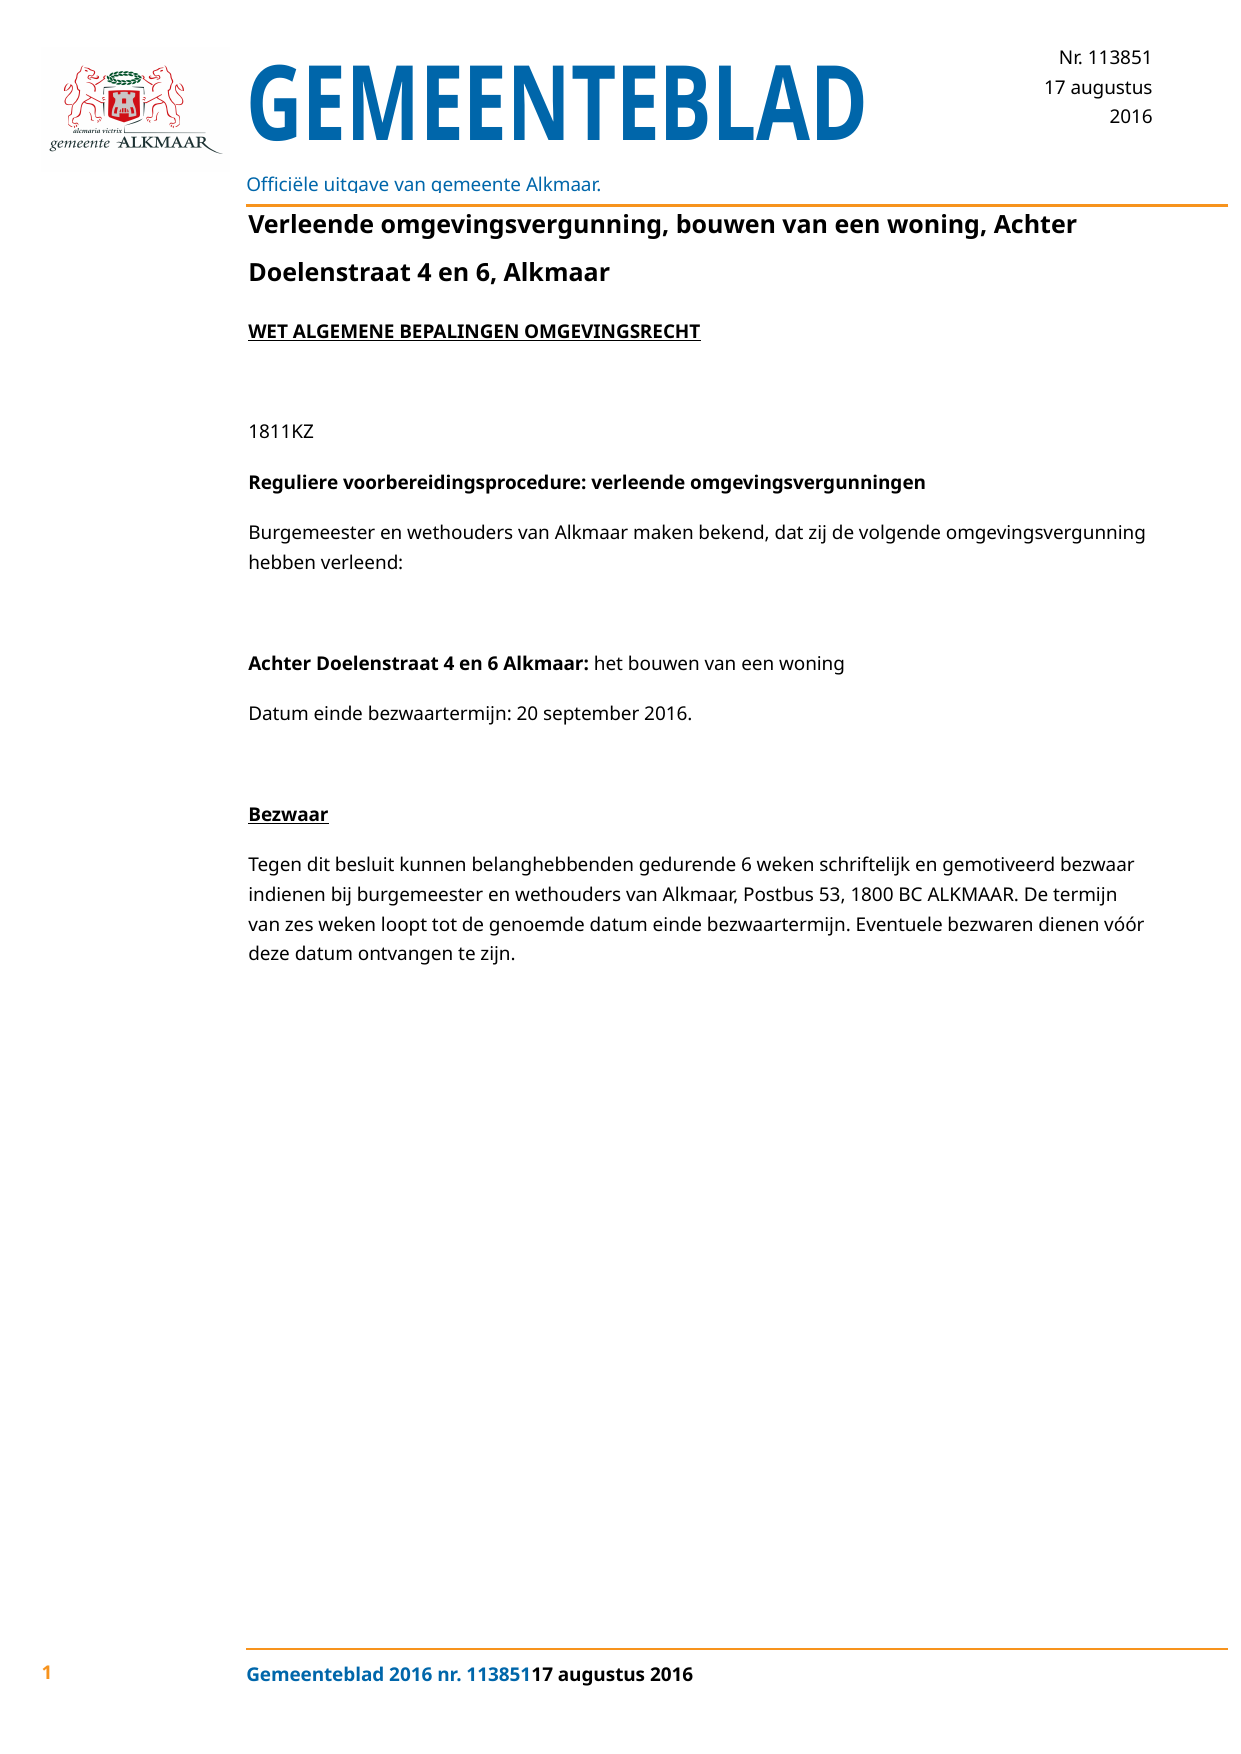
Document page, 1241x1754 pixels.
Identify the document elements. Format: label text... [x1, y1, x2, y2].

text Achter Doelenstraat 4 en 6 Alkmaar: het bouwen van een woning [248, 650, 1152, 676]
text Datum einde bezwaartermijn: 20 september 2016. [248, 700, 1152, 726]
text Burgemeester en wethouders van Alkmaar maken bekend, dat zij de volgende omgevingsvergunning hebben verleend: [248, 519, 1152, 575]
text Verleende omgevingsvergunning, bouwen van een woning, Achter Doelenstraat 4 en 6, Alkmaar [248, 207, 1152, 288]
text Bezwaar [248, 801, 1152, 827]
text Reguliere voorbereidingsprocedure: verleende omgevingsvergunningen [248, 469, 1152, 495]
text WET ALGEMENE BEPALINGEN OMGEVINGSRECHT [248, 318, 1152, 344]
text Tegen dit besluit kunnen belanghebbenden gedurende 6 weken schriftelijk en gemotiveerd bezwaar indienen bij burgemeester en wethouders van Alkmaar, Postbus 53, 1800 BC ALKMAAR. De termijn van zes weken loopt tot de genoemde datum einde bezwaartermijn. Eventuele bezwaren dienen vóór deze datum ontvangen te zijn. [248, 852, 1152, 966]
text 1811KZ [248, 419, 1152, 444]
picture [41, 47, 231, 172]
